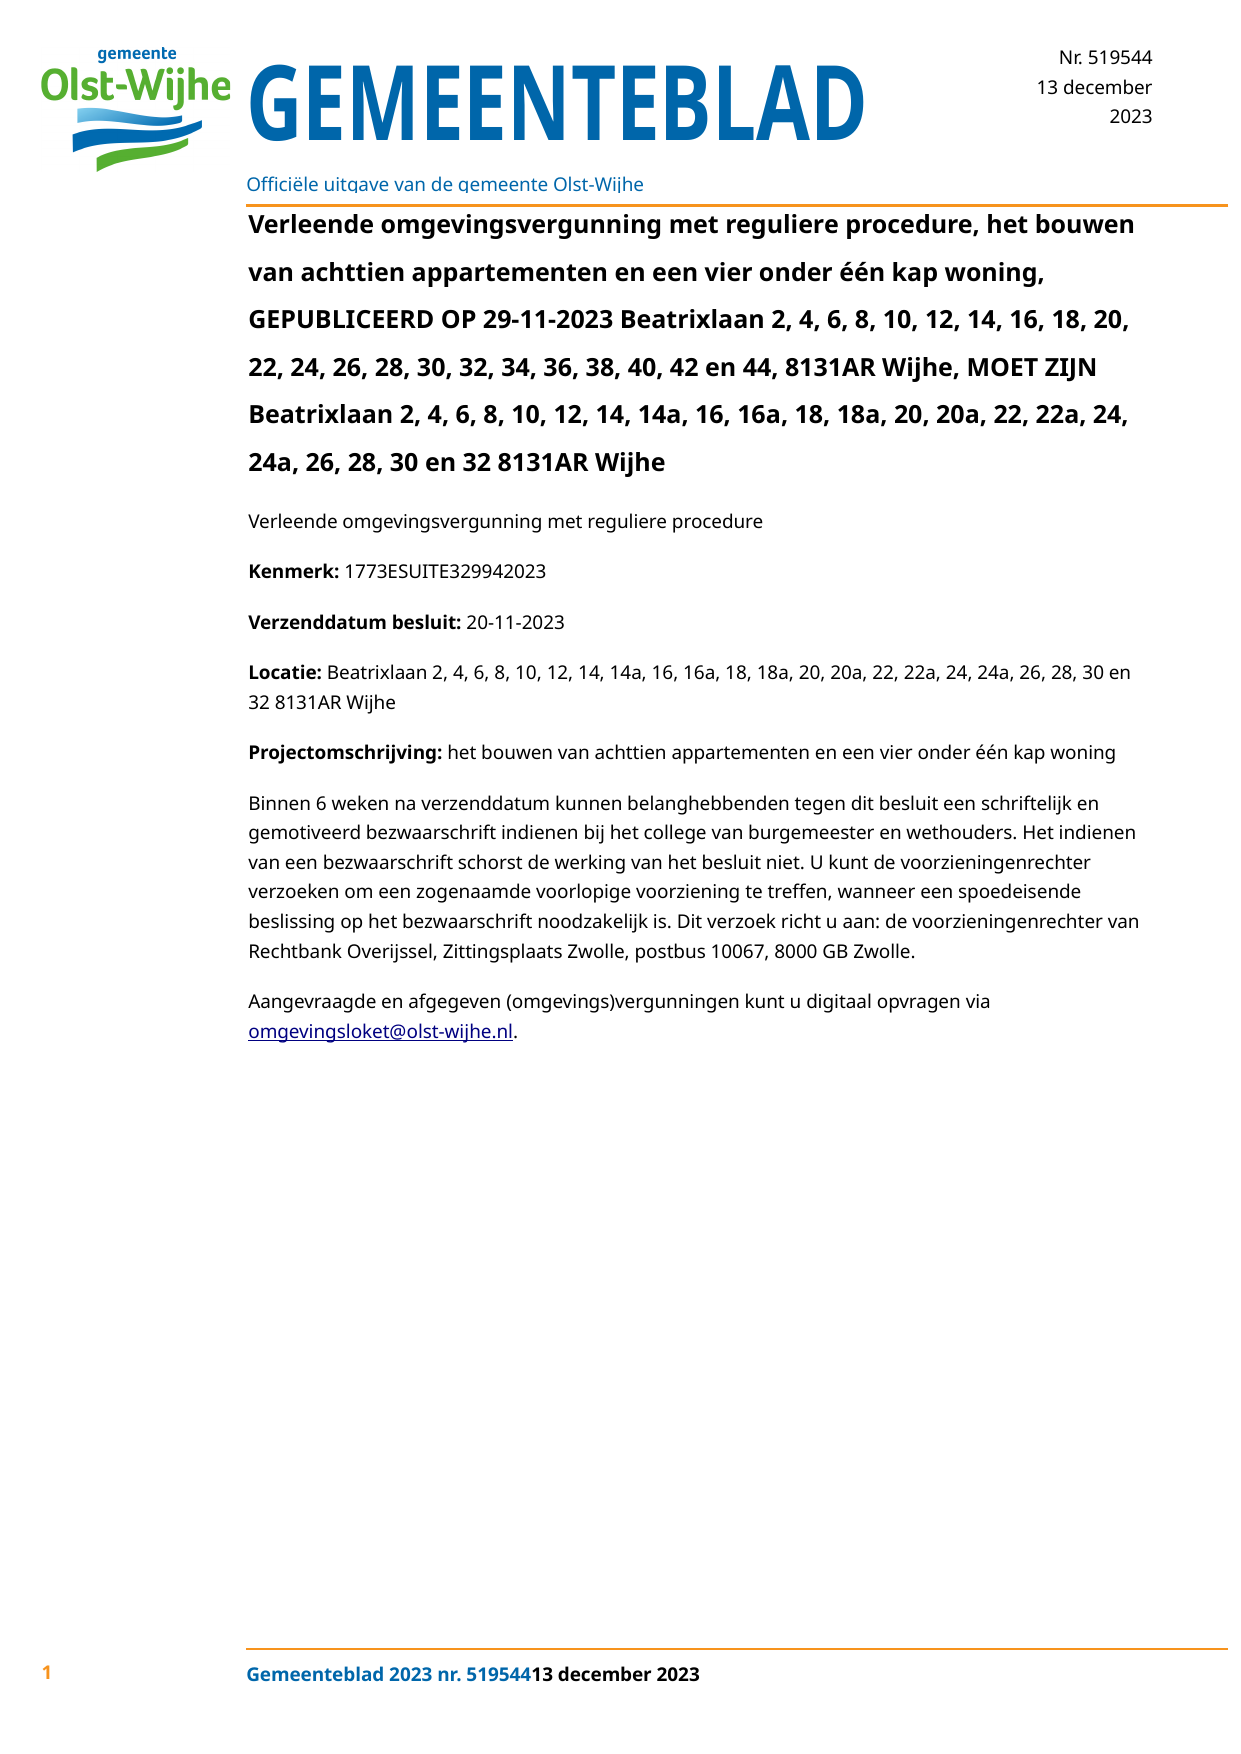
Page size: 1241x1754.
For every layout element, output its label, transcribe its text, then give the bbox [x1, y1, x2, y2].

text Projectomschrijving: het bouwen van achttien appartementen en een vier onder één kap woning [248, 739, 1152, 765]
text Kenmerk: 1773ESUITE329942023 [248, 559, 1152, 584]
text Verleende omgevingsvergunning met reguliere procedure, het bouwen van achttien appartementen en een vier onder één kap woning, GEPUBLICEERD OP 29-11-2023 Beatrixlaan 2, 4, 6, 8, 10, 12, 14, 16, 18, 20, 22, 24, 26, 28, 30, 32, 34, 36, 38, 40, 42 en 44, 8131AR Wijhe, MOET ZIJN Beatrixlaan 2, 4, 6, 8, 10, 12, 14, 14a, 16, 16a, 18, 18a, 20, 20a, 22, 22a, 24, 24a, 26, 28, 30 en 32 8131AR Wijhe [248, 207, 1152, 479]
text Verleende omgevingsvergunning met reguliere procedure [248, 508, 1152, 534]
text Binnen 6 weken na verzenddatum kunnen belanghebbenden tegen dit besluit een schriftelijk en gemotiveerd bezwaarschrift indienen bij het college van burgemeester en wethouders. Het indienen van een bezwaarschrift schorst de werking van het besluit niet. U kunt de voorzieningenrechter verzoeken om een zogenaamde voorlopige voorziening te treffen, wanneer een spoedeisende beslissing op het bezwaarschrift noodzakelijk is. Dit verzoek richt u aan: de voorzieningenrechter van Rechtbank Overijssel, Zittingsplaats Zwolle, postbus 10067, 8000 GB Zwolle. [248, 790, 1152, 964]
text Aangevraagde en afgegeven (omgevings)vergunningen kunt u digitaal opvragen via omgevingsloket@olst-wijhe.nl. [248, 988, 1152, 1044]
text Verzenddatum besluit: 20-11-2023 [248, 609, 1152, 635]
text Locatie: Beatrixlaan 2, 4, 6, 8, 10, 12, 14, 14a, 16, 16a, 18, 18a, 20, 20a, 22, 22a, 24, 24a, 26, 28, 30 en 32 8131AR Wijhe [248, 659, 1152, 715]
picture [41, 47, 231, 172]
